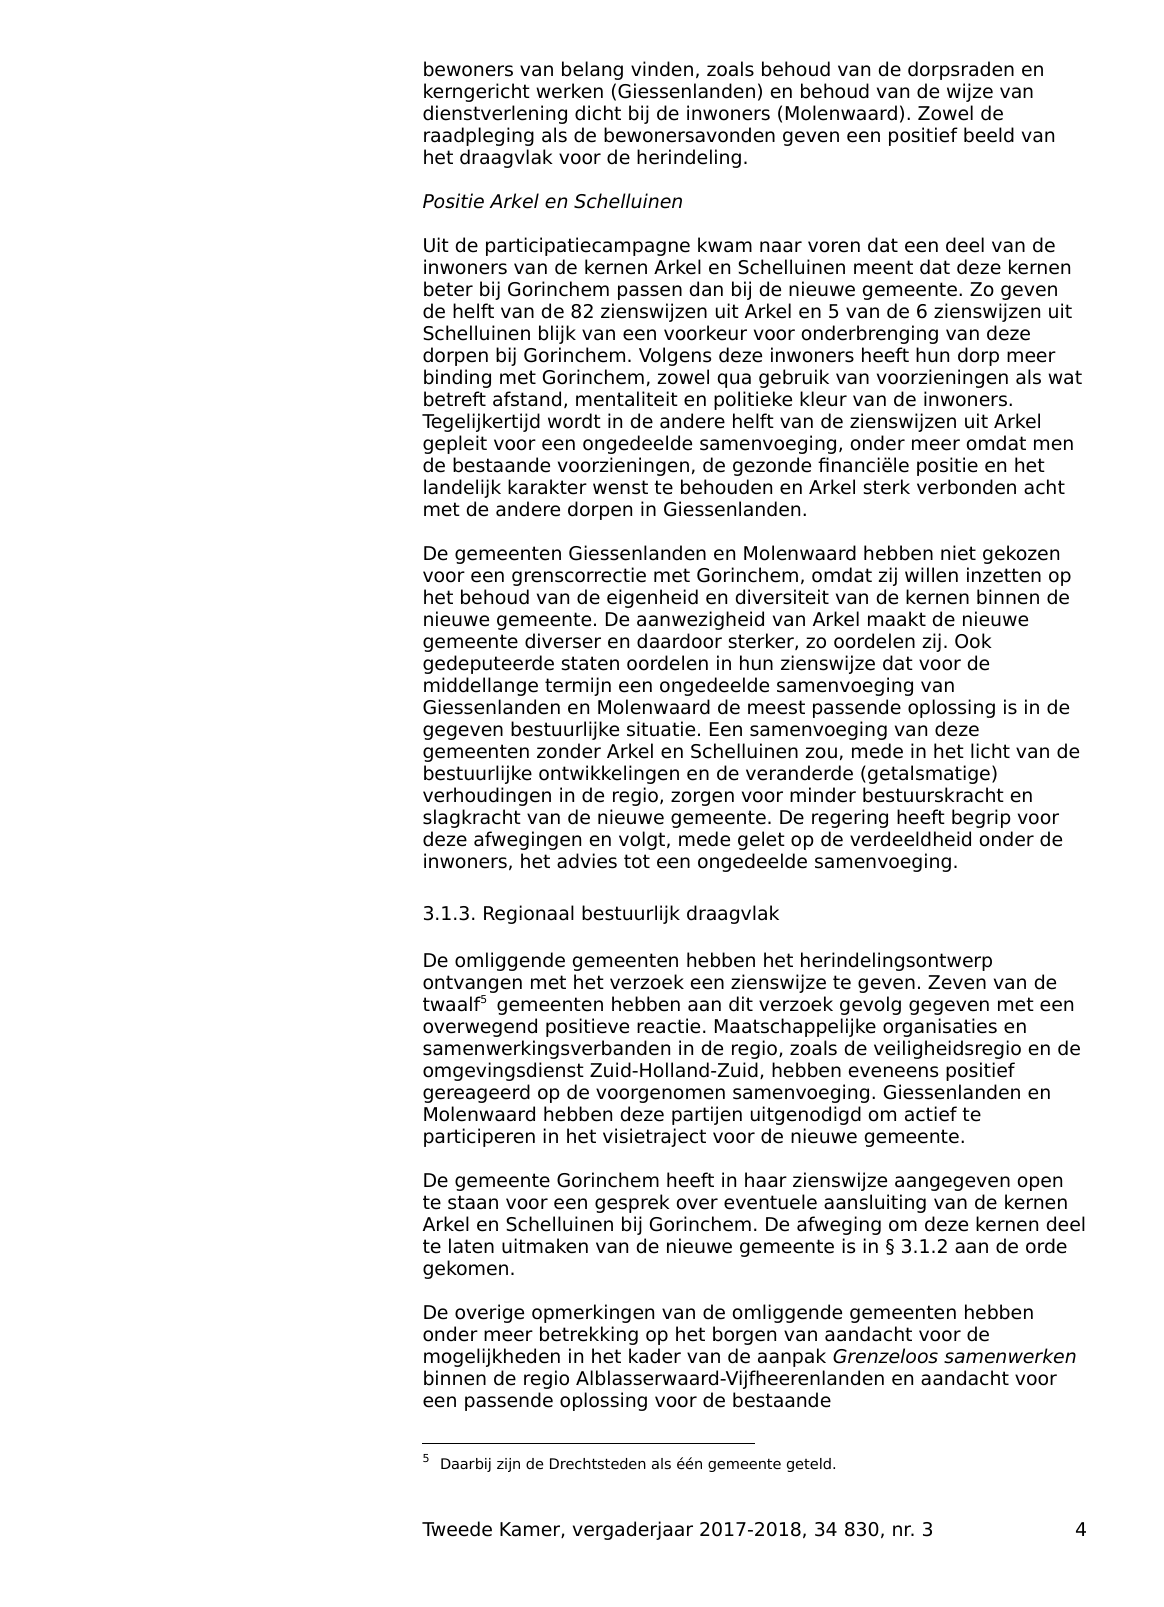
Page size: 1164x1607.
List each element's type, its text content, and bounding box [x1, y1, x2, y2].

subtitle Positie Arkel en Schelluinen [422, 191, 1087, 213]
text De gemeente Gorinchem heeft in haar zienswijze aangegeven open te staan voor een gesprek over eventuele aansluiting van de kernen Arkel en Schelluinen bij Gorinchem. De afweging om deze kernen deel te laten uitmaken van de nieuwe gemeente is in § 3.1.2 aan de orde gekomen. [422, 1170, 1087, 1280]
text Daarbij zijn de Drechtsteden als één gemeente geteld. [422, 1452, 1087, 1474]
text De overige opmerkingen van de omliggende gemeenten hebben onder meer betrekking op het borgen van aandacht voor de mogelijkheden in het kader van de aanpak Grenzeloos samenwerken binnen de regio Alblasserwaard-Vijfheerenlanden en aandacht voor een passende oplossing voor de bestaande [422, 1302, 1087, 1412]
text De omliggende gemeenten hebben het herindelingsontwerp ontvangen met het verzoek een zienswijze te geven. Zeven van de twaalf gemeenten hebben aan dit verzoek gevolg gegeven met een overwegend positieve reactie. Maatschappelijke organisaties en samenwerkingsverbanden in de regio, zoals de veiligheidsregio en de omgevingsdienst Zuid-Holland-Zuid, hebben eveneens positief gereageerd op de voorgenomen samenvoeging. Giessenlanden en Molenwaard hebben deze partijen uitgenodigd om actief te participeren in het visietraject voor de nieuwe gemeente. [422, 950, 1087, 1148]
subtitle 3.1.3. Regionaal bestuurlijk draagvlak [422, 903, 1087, 925]
text bewoners van belang vinden, zoals behoud van de dorpsraden en kerngericht werken (Giessenlanden) en behoud van de wijze van dienstverlening dicht bij de inwoners (Molenwaard). Zowel de raadpleging als de bewonersavonden geven een positief beeld van het draagvlak voor de herindeling. [422, 59, 1087, 169]
text Uit de participatiecampagne kwam naar voren dat een deel van de inwoners van de kernen Arkel en Schelluinen meent dat deze kernen beter bij Gorinchem passen dan bij de nieuwe gemeente. Zo geven de helft van de 82 zienswijzen uit Arkel en 5 van de 6 zienswijzen uit Schelluinen blijk van een voorkeur voor onderbrenging van deze dorpen bij Gorinchem. Volgens deze inwoners heeft hun dorp meer binding met Gorinchem, zowel qua gebruik van voorzieningen als wat betreft afstand, mentaliteit en politieke kleur van de inwoners. Tegelijkertijd wordt in de andere helft van de zienswijzen uit Arkel gepleit voor een ongedeelde samenvoeging, onder meer omdat men de bestaande voorzieningen, de gezonde financiële positie en het landelijk karakter wenst te behouden en Arkel sterk verbonden acht met de andere dorpen in Giessenlanden. [422, 235, 1087, 521]
text De gemeenten Giessenlanden en Molenwaard hebben niet gekozen voor een grenscorrectie met Gorinchem, omdat zij willen inzetten op het behoud van de eigenheid en diversiteit van de kernen binnen de nieuwe gemeente. De aanwezigheid van Arkel maakt de nieuwe gemeente diverser en daardoor sterker, zo oordelen zij. Ook gedeputeerde staten oordelen in hun zienswijze dat voor de middellange termijn een ongedeelde samenvoeging van Giessenlanden en Molenwaard de meest passende oplossing is in de gegeven bestuurlijke situatie. Een samenvoeging van deze gemeenten zonder Arkel en Schelluinen zou, mede in het licht van de bestuurlijke ontwikkelingen en de veranderde (getalsmatige) verhoudingen in de regio, zorgen voor minder bestuurskracht en slagkracht van de nieuwe gemeente. De regering heeft begrip voor deze afwegingen en volgt, mede gelet op de verdeeldheid onder de inwoners, het advies tot een ongedeelde samenvoeging. [422, 543, 1087, 873]
